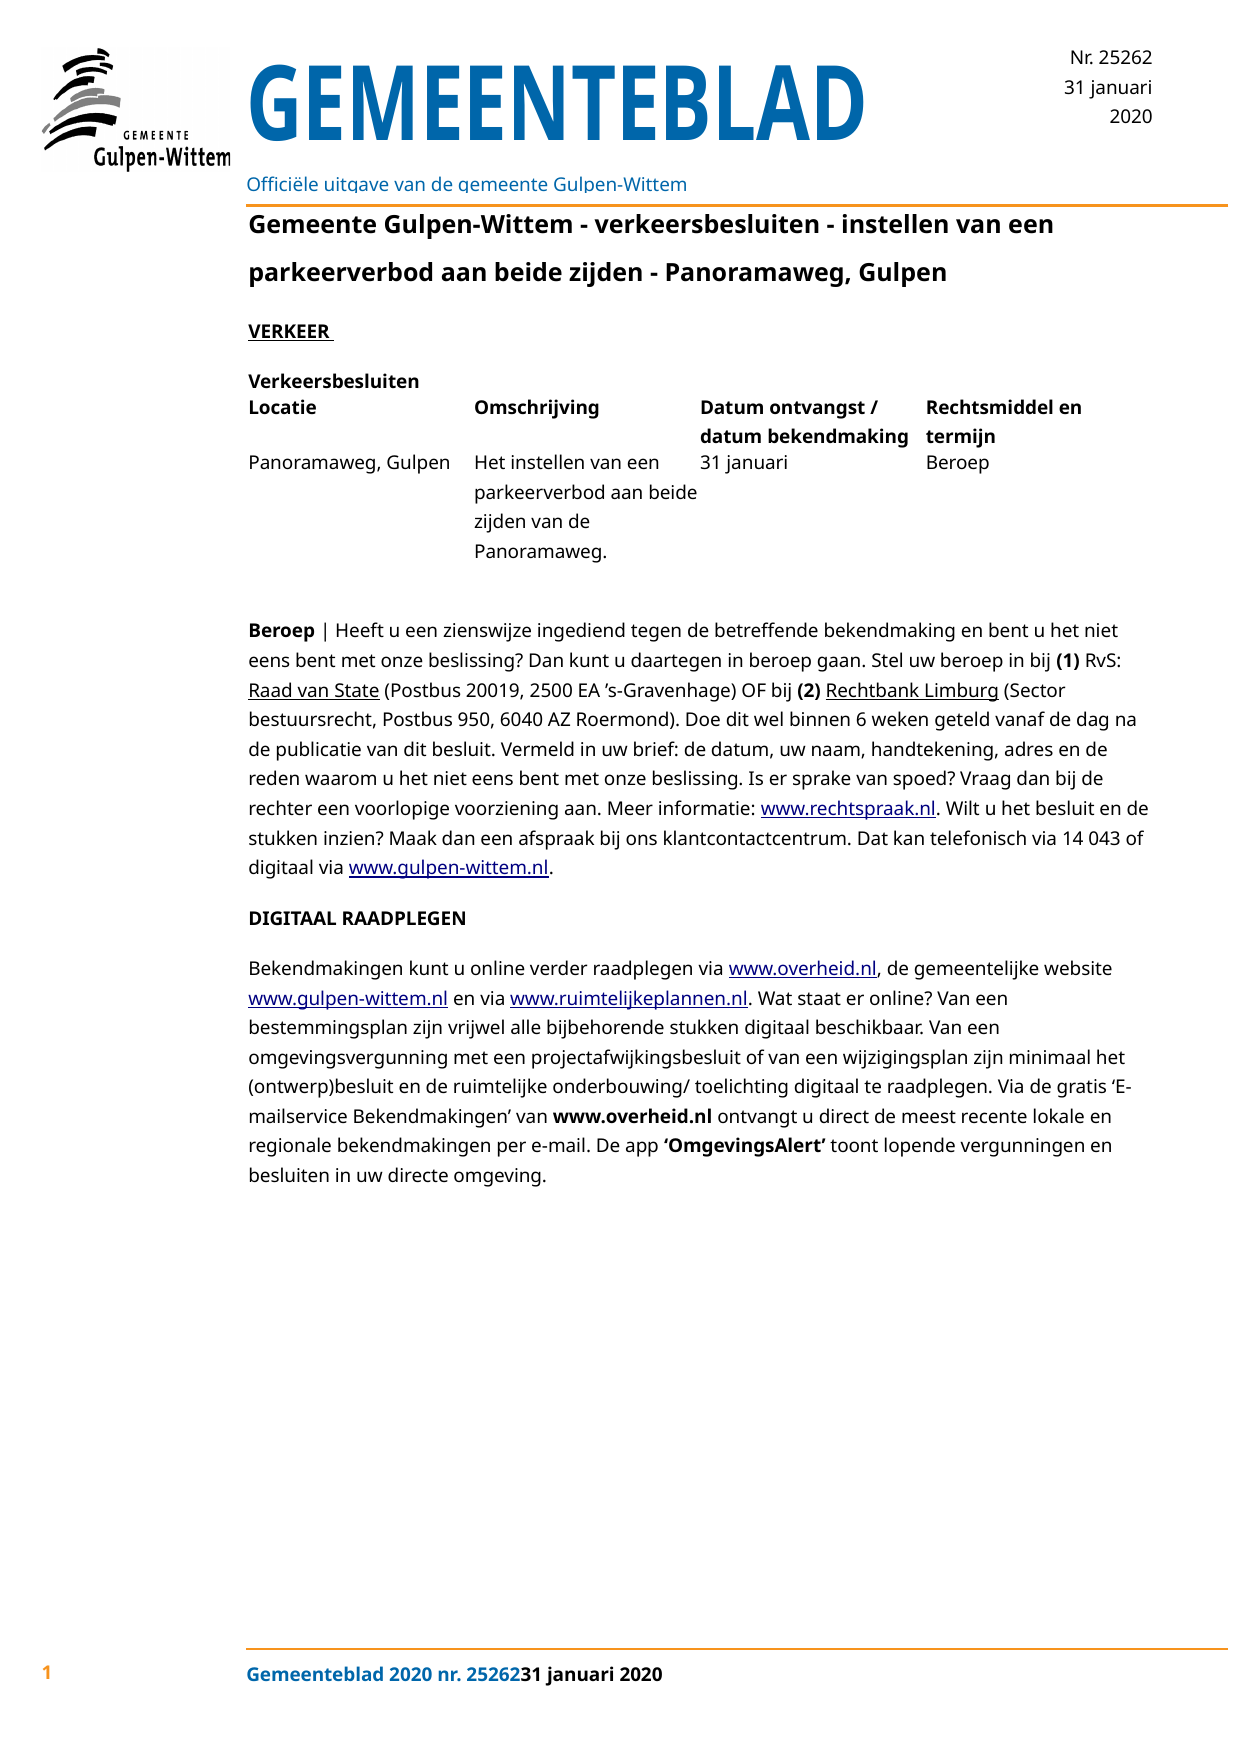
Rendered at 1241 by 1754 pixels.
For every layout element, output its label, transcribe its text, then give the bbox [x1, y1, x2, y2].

table_cell Locatie [248, 394, 474, 449]
table_cell Het instellen van een parkeerverbod aan beide zijden van de Panoramaweg. [474, 450, 700, 564]
table_cell 31 januari [700, 450, 926, 564]
table_cell Omschrijving [474, 394, 700, 449]
text DIGITAAL RAADPLEGEN [248, 905, 1152, 930]
text VERKEER [248, 318, 1152, 344]
text Gemeente Gulpen-Wittem - verkeersbesluiten - instellen van een parkeerverbod aan beide zijden - Panoramaweg, Gulpen [248, 207, 1152, 288]
table_cell Datum ontvangst / datum bekendmaking [700, 394, 926, 449]
table_header Verkeersbesluiten [248, 369, 1152, 394]
table_cell Beroep [926, 450, 1152, 564]
table_cell Rechtsmiddel en termijn [926, 394, 1152, 449]
text Beroep | Heeft u een zienswijze ingediend tegen de betreffende bekendmaking en bent u het niet eens bent met onze beslissing? Dan kunt u daartegen in beroep gaan. Stel uw beroep in bij (1) RvS: Raad van State (Postbus 20019, 2500 EA ’s-Gravenhage) OF bij (2) Rechtbank Limburg (Sector bestuursrecht, Postbus 950, 6040 AZ Roermond). Doe dit wel binnen 6 weken geteld vanaf de dag na de publicatie van dit besluit. Vermeld in uw brief: de datum, uw naam, handtekening, adres en de reden waarom u het niet eens bent met onze beslissing. Is er sprake van spoed? Vraag dan bij de rechter een voorlopige voorziening aan. Meer informatie: www.rechtspraak.nl. Wilt u het besluit en de stukken inzien? Maak dan een afspraak bij ons klantcontactcentrum. Dat kan telefonisch via 14 043 of digitaal via www.gulpen-wittem.nl. [248, 618, 1152, 880]
table_cell Panoramaweg, Gulpen [248, 450, 474, 564]
text Bekendmakingen kunt u online verder raadplegen via www.overheid.nl, de gemeentelijke website www.gulpen-wittem.nl en via www.ruimtelijkeplannen.nl. Wat staat er online? Van een bestemmingsplan zijn vrijwel alle bijbehorende stukken digitaal beschikbaar. Van een omgevingsvergunning met een projectafwijkingsbesluit of van een wijzigingsplan zijn minimaal het (ontwerp)besluit en de ruimtelijke onderbouwing/ toelichting digitaal te raadplegen. Via de gratis ‘E-mailservice Bekendmakingen’ van www.overheid.nl ontvangt u direct de meest recente lokale en regionale bekendmakingen per e-mail. De app ‘OmgevingsAlert’ toont lopende vergunningen en besluiten in uw directe omgeving. [248, 955, 1152, 1188]
picture [41, 47, 231, 172]
